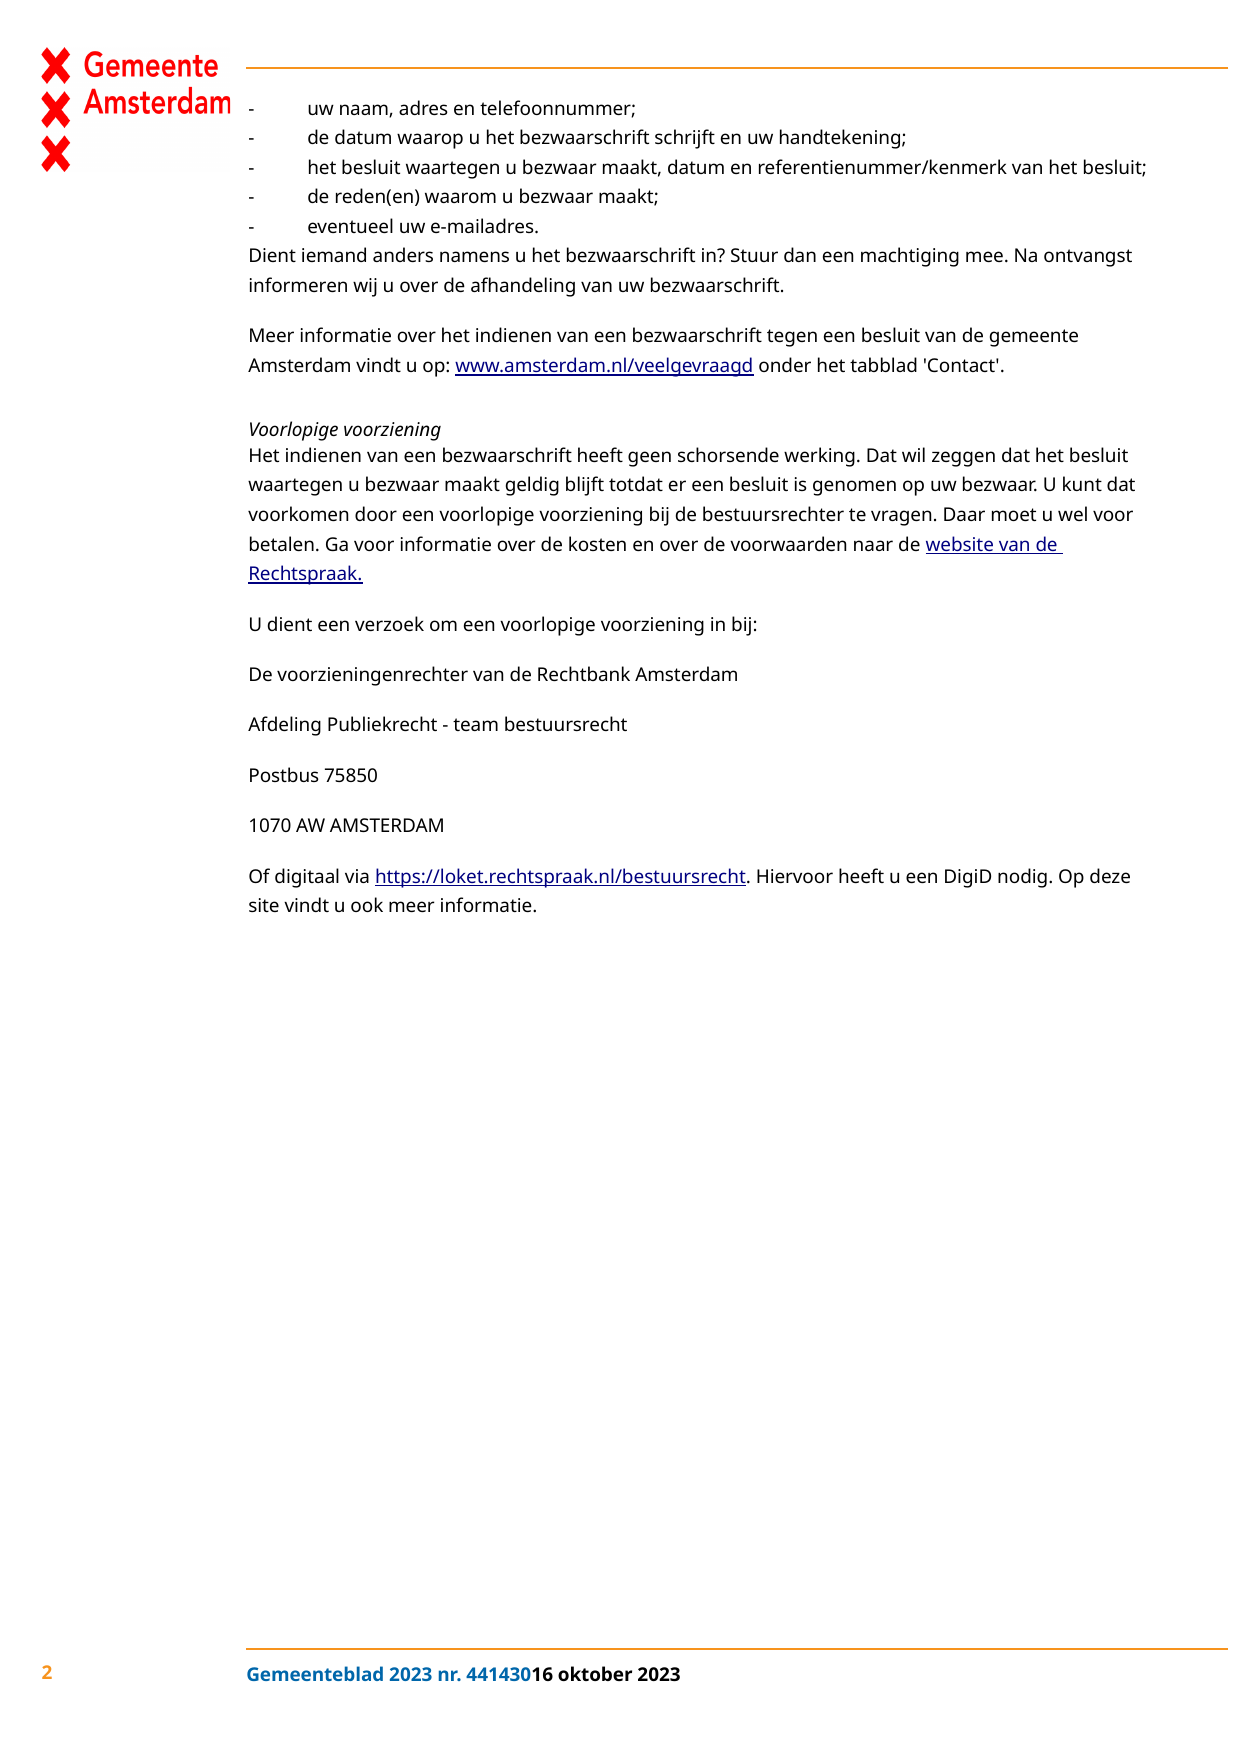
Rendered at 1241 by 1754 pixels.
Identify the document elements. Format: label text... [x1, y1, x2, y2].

text Het indienen van een bezwaarschrift heeft geen schorsende werking. Dat wil zeggen dat het besluit waartegen u bezwaar maakt geldig blijft totdat er een besluit is genomen op uw bezwaar. U kunt dat voorkomen door een voorlopige voorziening bij de bestuursrechter te vragen. Daar moet u wel voor betalen. Ga voor informatie over de kosten en over de voorwaarden naar de website van de Rechtspraak. [248, 442, 1152, 586]
list de reden(en) waarom u bezwaar maakt; [248, 183, 1152, 209]
text Dient iemand anders namens u het bezwaarschrift in? Stuur dan een machtiging mee. Na ontvangst informeren wij u over de afhandeling van uw bezwaarschrift. [248, 243, 1152, 298]
text U dient een verzoek om een voorlopige voorziening in bij: [248, 611, 1152, 636]
list eventueel uw e-mailadres. [248, 213, 1152, 239]
list de datum waarop u het bezwaarschrift schrijft en uw handtekening; [248, 124, 1152, 150]
list uw naam, adres en telefoonnummer; [248, 95, 1152, 121]
text De voorzieningenrechter van de Rechtbank Amsterdam [248, 661, 1152, 687]
list het besluit waartegen u bezwaar maakt, datum en referentienummer/kenmerk van het besluit; [248, 154, 1152, 180]
text Meer informatie over het indienen van een bezwaarschrift tegen een besluit van de gemeente Amsterdam vindt u op: www.amsterdam.nl/veelgevraagd onder het tabblad 'Contact'. [248, 323, 1152, 378]
text Of digitaal via https://loket.rechtspraak.nl/bestuursrecht. Hiervoor heeft u een DigiD nodig. Op deze site vindt u ook meer informatie. [248, 863, 1152, 918]
text Afdeling Publiekrecht - team bestuursrecht [248, 712, 1152, 737]
text 1070 AW AMSTERDAM [248, 812, 1152, 838]
text Voorlopige voorziening [248, 416, 1152, 442]
picture [41, 47, 231, 172]
text Postbus 75850 [248, 762, 1152, 788]
